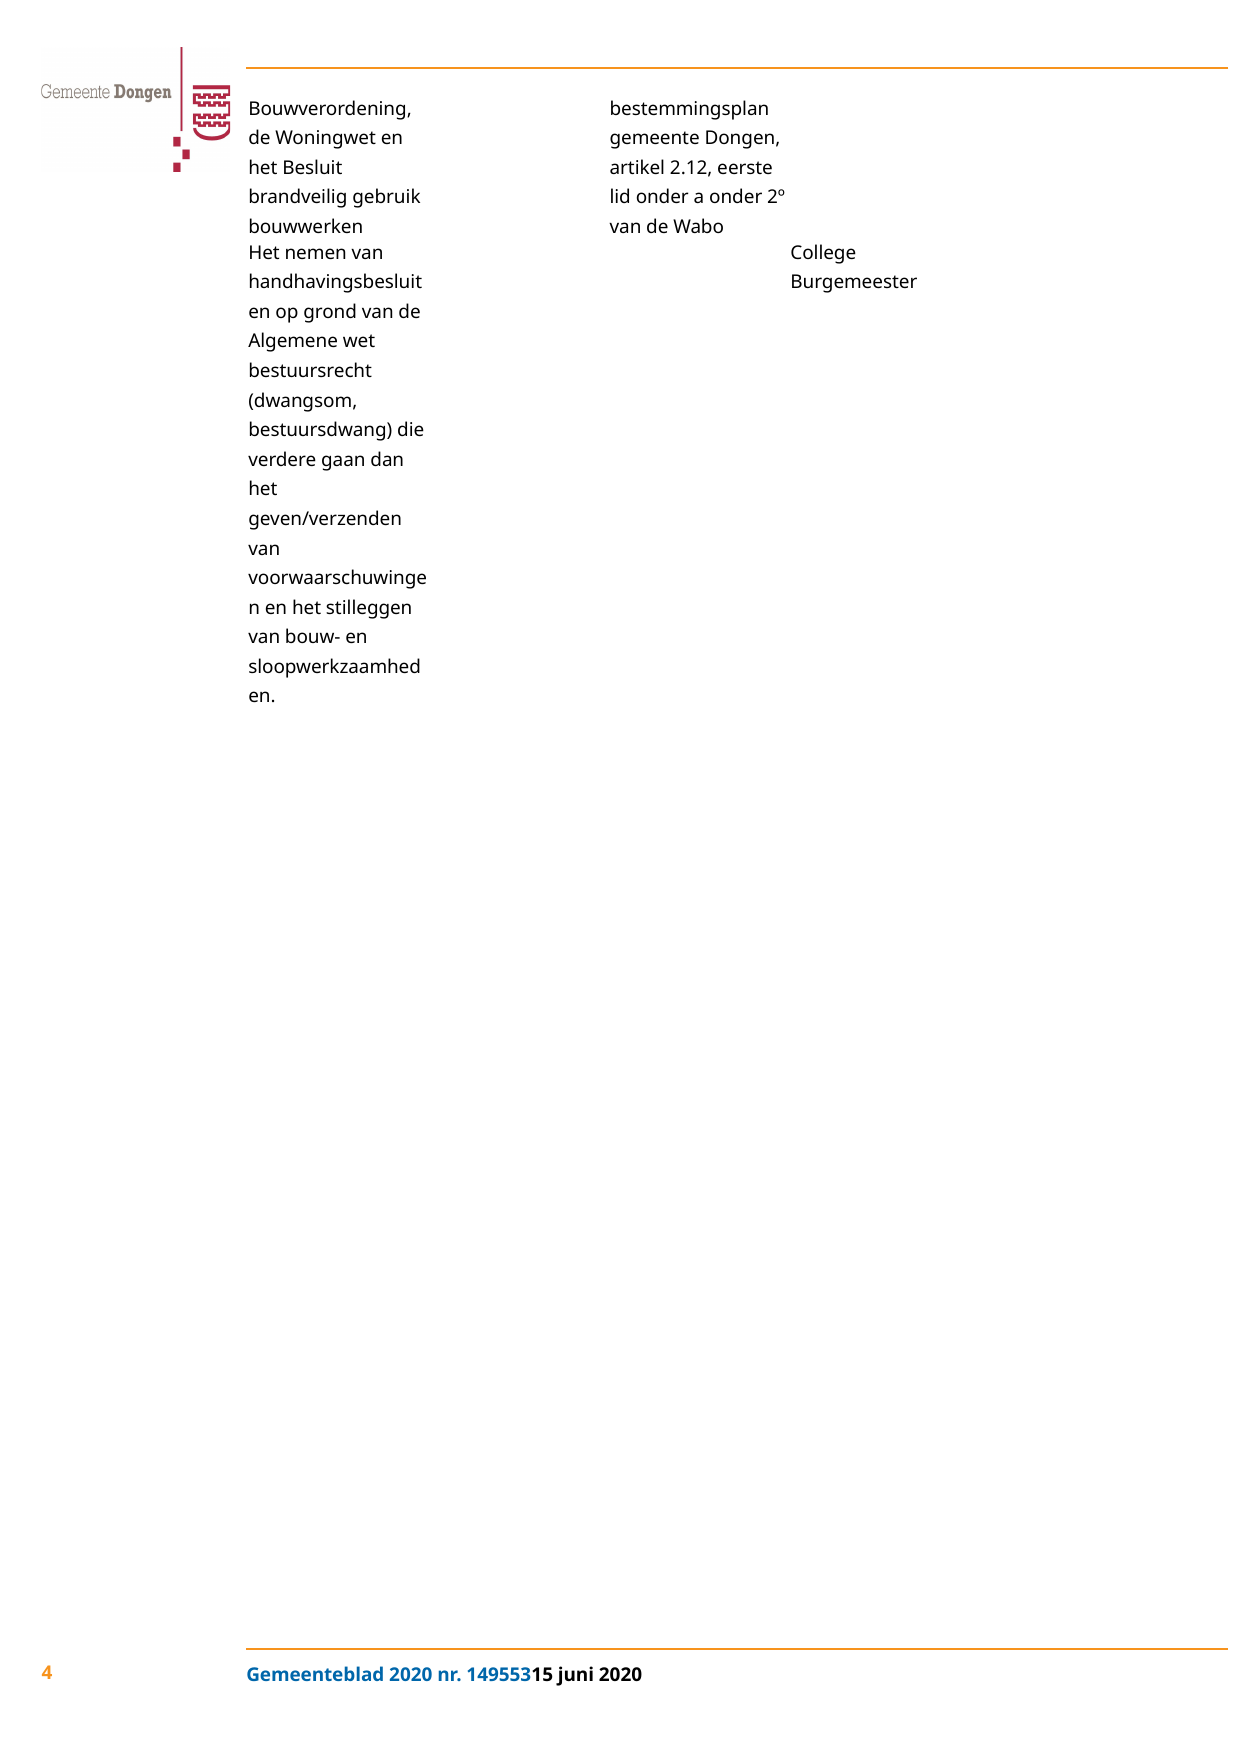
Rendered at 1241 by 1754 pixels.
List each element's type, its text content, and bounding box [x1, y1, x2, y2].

picture [41, 47, 231, 172]
table_cell [429, 239, 609, 708]
table_cell bestemmingsplan gemeente Dongen, artikel 2.12, eerste lid onder a onder 2º van de Wabo [609, 95, 790, 239]
table_cell Bouwverordening, de Woningwet en het Besluit brandveilig gebruik bouwwerken [248, 95, 429, 239]
table_cell [429, 95, 609, 239]
table_cell Het nemen van handhavingsbesluiten op grond van de Algemene wet bestuursrecht (dwangsom, bestuursdwang) die verdere gaan dan het geven/verzenden van voorwaarschuwingen en het stilleggen van bouw- en sloopwerkzaamheden. [248, 239, 429, 708]
table_cell [790, 95, 971, 239]
table_cell College Burgemeester [790, 239, 971, 708]
table_cell [609, 239, 790, 708]
table_cell [971, 95, 1152, 239]
table_cell [971, 239, 1152, 708]
